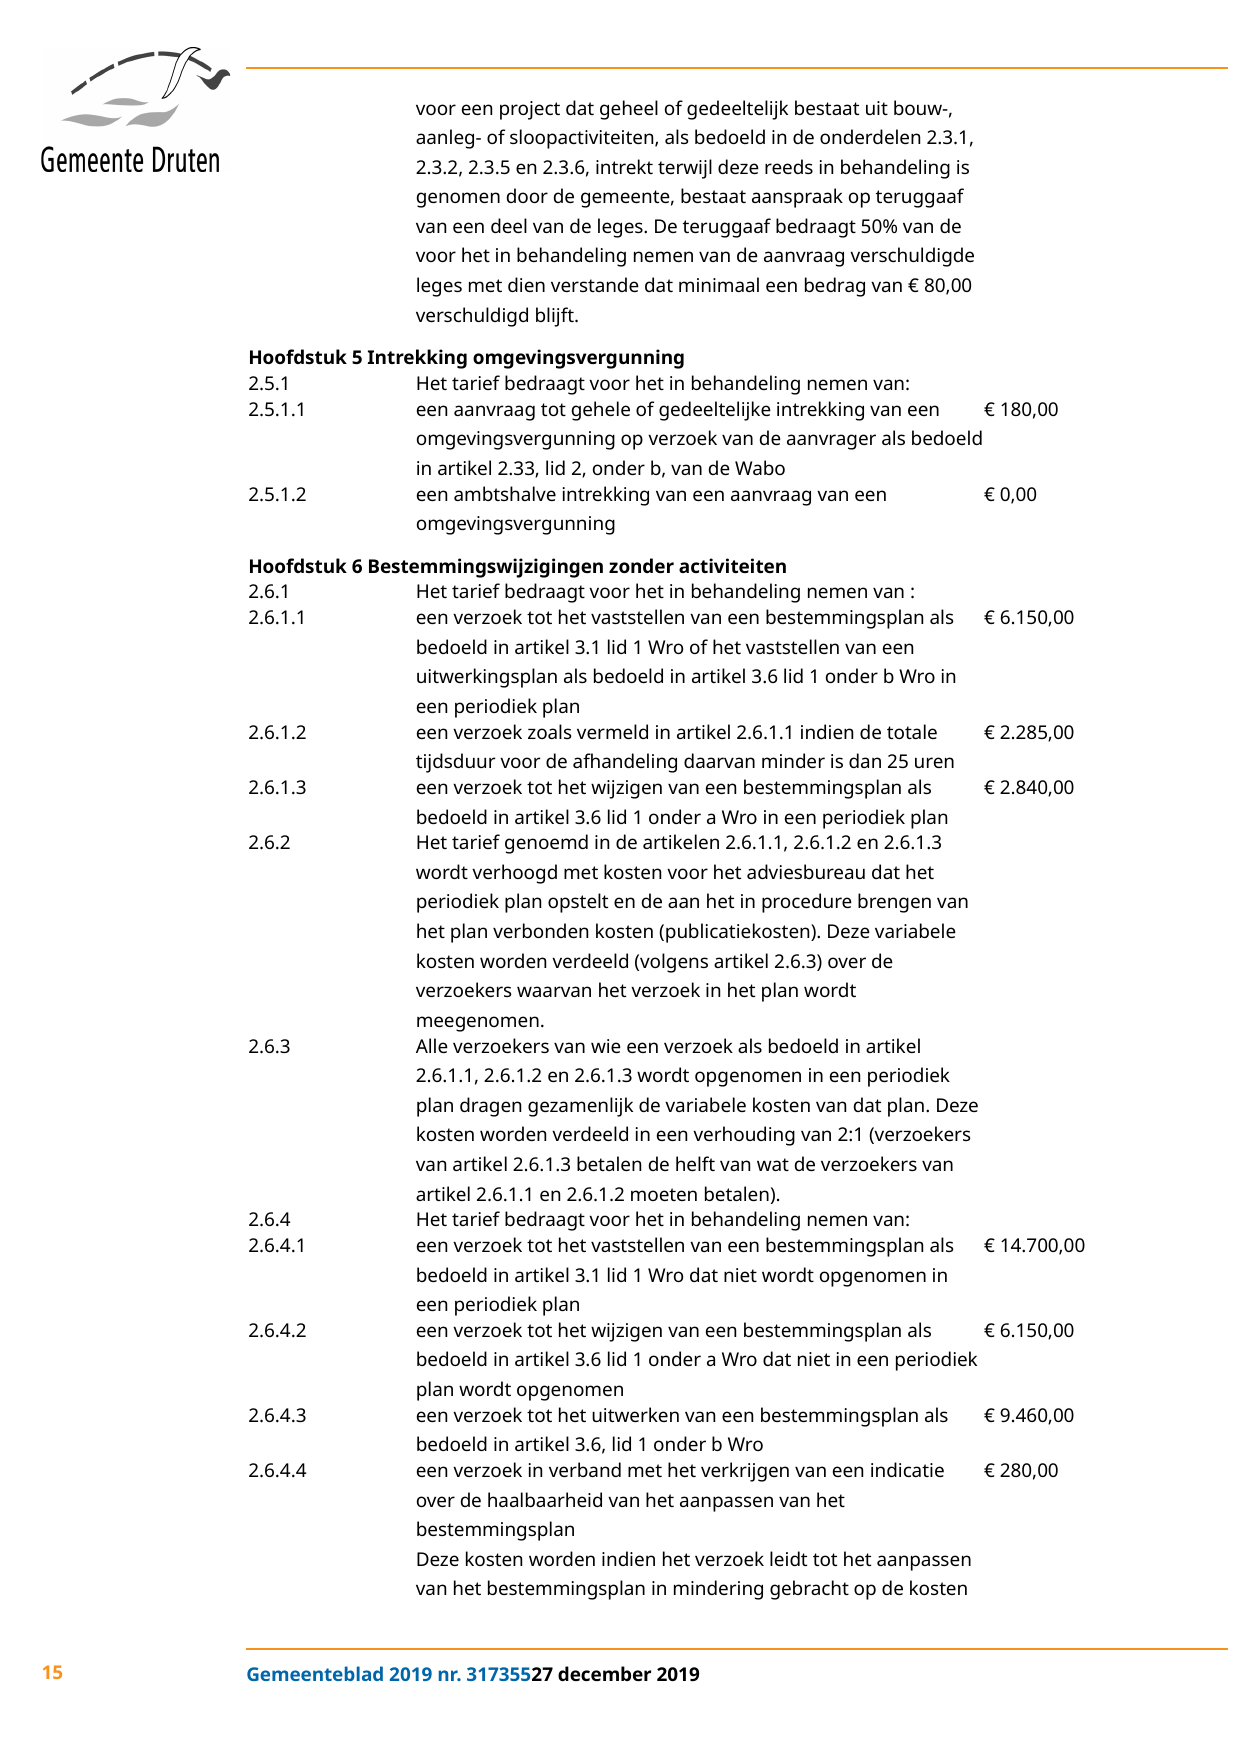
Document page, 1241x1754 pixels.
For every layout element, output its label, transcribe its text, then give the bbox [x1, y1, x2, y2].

table_cell Alle verzoekers van wie een verzoek als bedoeld in artikel 2.6.1.1, 2.6.1.2 en 2.6.1.3 wordt opgenomen in een periodiek plan dragen gezamenlijk de variabele kosten van dat plan. Deze kosten worden verdeeld in een verhouding van 2:1 (verzoekers van artikel 2.6.1.3 betalen de helft van wat de verzoekers van artikel 2.6.1.1 en 2.6.1.2 moeten betalen). [416, 1033, 984, 1206]
table_cell € 9.460,00 [984, 1402, 1152, 1457]
table_header [984, 579, 1152, 604]
table_cell Het tarief bedraagt voor het in behandeling nemen van: [416, 1206, 984, 1232]
table_cell € 0,00 [984, 481, 1152, 536]
table_cell [984, 830, 1152, 1033]
table_cell 2.6.4 [248, 1206, 416, 1232]
table_cell 2.5.1.1 [248, 396, 416, 481]
table_cell [984, 1033, 1152, 1206]
table_cell 2.5.1.2 [248, 481, 416, 536]
table_cell [248, 95, 416, 328]
table_cell € 6.150,00 [984, 605, 1152, 719]
table_cell € 2.840,00 [984, 774, 1152, 829]
table_cell 2.6.4.1 [248, 1232, 416, 1317]
table_cell € 180,00 [984, 396, 1152, 481]
table_cell voor een project dat geheel of gedeeltelijk bestaat uit bouw-, aanleg- of sloopactiviteiten, als bedoeld in de onderdelen 2.3.1, 2.3.2, 2.3.5 en 2.3.6, intrekt terwijl deze reeds in behandeling is genomen door de gemeente, bestaat aanspraak op teruggaaf van een deel van de leges. De teruggaaf bedraagt 50% van de voor het in behandeling nemen van de aanvraag verschuldigde leges met dien verstande dat minimaal een bedrag van € 80,00 verschuldigd blijft. [416, 95, 984, 328]
table_header Het tarief bedraagt voor het in behandeling nemen van : [416, 579, 984, 604]
table_cell Het tarief genoemd in de artikelen 2.6.1.1, 2.6.1.2 en 2.6.1.3 wordt verhoogd met kosten voor het adviesbureau dat het periodiek plan opstelt en de aan het in procedure brengen van het plan verbonden kosten (publicatiekosten). Deze variabele kosten worden verdeeld (volgens artikel 2.6.3) over de verzoekers waarvan het verzoek in het plan wordt meegenomen. [416, 830, 984, 1033]
table_cell 2.6.4.3 [248, 1402, 416, 1457]
table_cell een verzoek tot het vaststellen van een bestemmingsplan als bedoeld in artikel 3.1 lid 1 Wro of het vaststellen van een uitwerkingsplan als bedoeld in artikel 3.6 lid 1 onder b Wro in een periodiek plan [416, 605, 984, 719]
table_cell 2.6.4.2 [248, 1317, 416, 1402]
table_cell 2.6.4.4 [248, 1457, 416, 1601]
table_cell een verzoek in verband met het verkrijgen van een indicatie over de haalbaarheid van het aanpassen van het bestemmingsplan Deze kosten worden indien het verzoek leidt tot het aanpassen van het bestemmingsplan in mindering gebracht op de kosten [416, 1457, 984, 1601]
table_cell € 14.700,00 [984, 1232, 1152, 1317]
table_cell een verzoek tot het wijzigen van een bestemmingsplan als bedoeld in artikel 3.6 lid 1 onder a Wro dat niet in een periodiek plan wordt opgenomen [416, 1317, 984, 1402]
table_cell [984, 95, 1152, 328]
table_header Het tarief bedraagt voor het in behandeling nemen van: [416, 370, 984, 396]
table_cell 2.6.2 [248, 830, 416, 1033]
table_header 2.5.1 [248, 370, 416, 396]
table_cell 2.6.3 [248, 1033, 416, 1206]
table_cell 2.6.1.2 [248, 719, 416, 774]
table_header 2.6.1 [248, 579, 416, 604]
table_cell een verzoek tot het vaststellen van een bestemmingsplan als bedoeld in artikel 3.1 lid 1 Wro dat niet wordt opgenomen in een periodiek plan [416, 1232, 984, 1317]
table_cell 2.6.1.3 [248, 774, 416, 829]
text Hoofdstuk 5 Intrekking omgevingsvergunning [248, 344, 1152, 370]
table_cell een ambtshalve intrekking van een aanvraag van een omgevingsvergunning [416, 481, 984, 536]
table_cell een aanvraag tot gehele of gedeeltelijke intrekking van een omgevingsvergunning op verzoek van de aanvrager als bedoeld in artikel 2.33, lid 2, onder b, van de Wabo [416, 396, 984, 481]
table_cell een verzoek tot het wijzigen van een bestemmingsplan als bedoeld in artikel 3.6 lid 1 onder a Wro in een periodiek plan [416, 774, 984, 829]
table_cell € 2.285,00 [984, 719, 1152, 774]
table_header [984, 370, 1152, 396]
picture [41, 47, 231, 172]
table_cell een verzoek tot het uitwerken van een bestemmingsplan als bedoeld in artikel 3.6, lid 1 onder b Wro [416, 1402, 984, 1457]
table_cell [984, 1206, 1152, 1232]
table_cell € 280,00 [984, 1457, 1152, 1601]
table_cell € 6.150,00 [984, 1317, 1152, 1402]
text Hoofdstuk 6 Bestemmingswijzigingen zonder activiteiten [248, 553, 1152, 579]
table_cell een verzoek zoals vermeld in artikel 2.6.1.1 indien de totale tijdsduur voor de afhandeling daarvan minder is dan 25 uren [416, 719, 984, 774]
table_cell 2.6.1.1 [248, 605, 416, 719]
